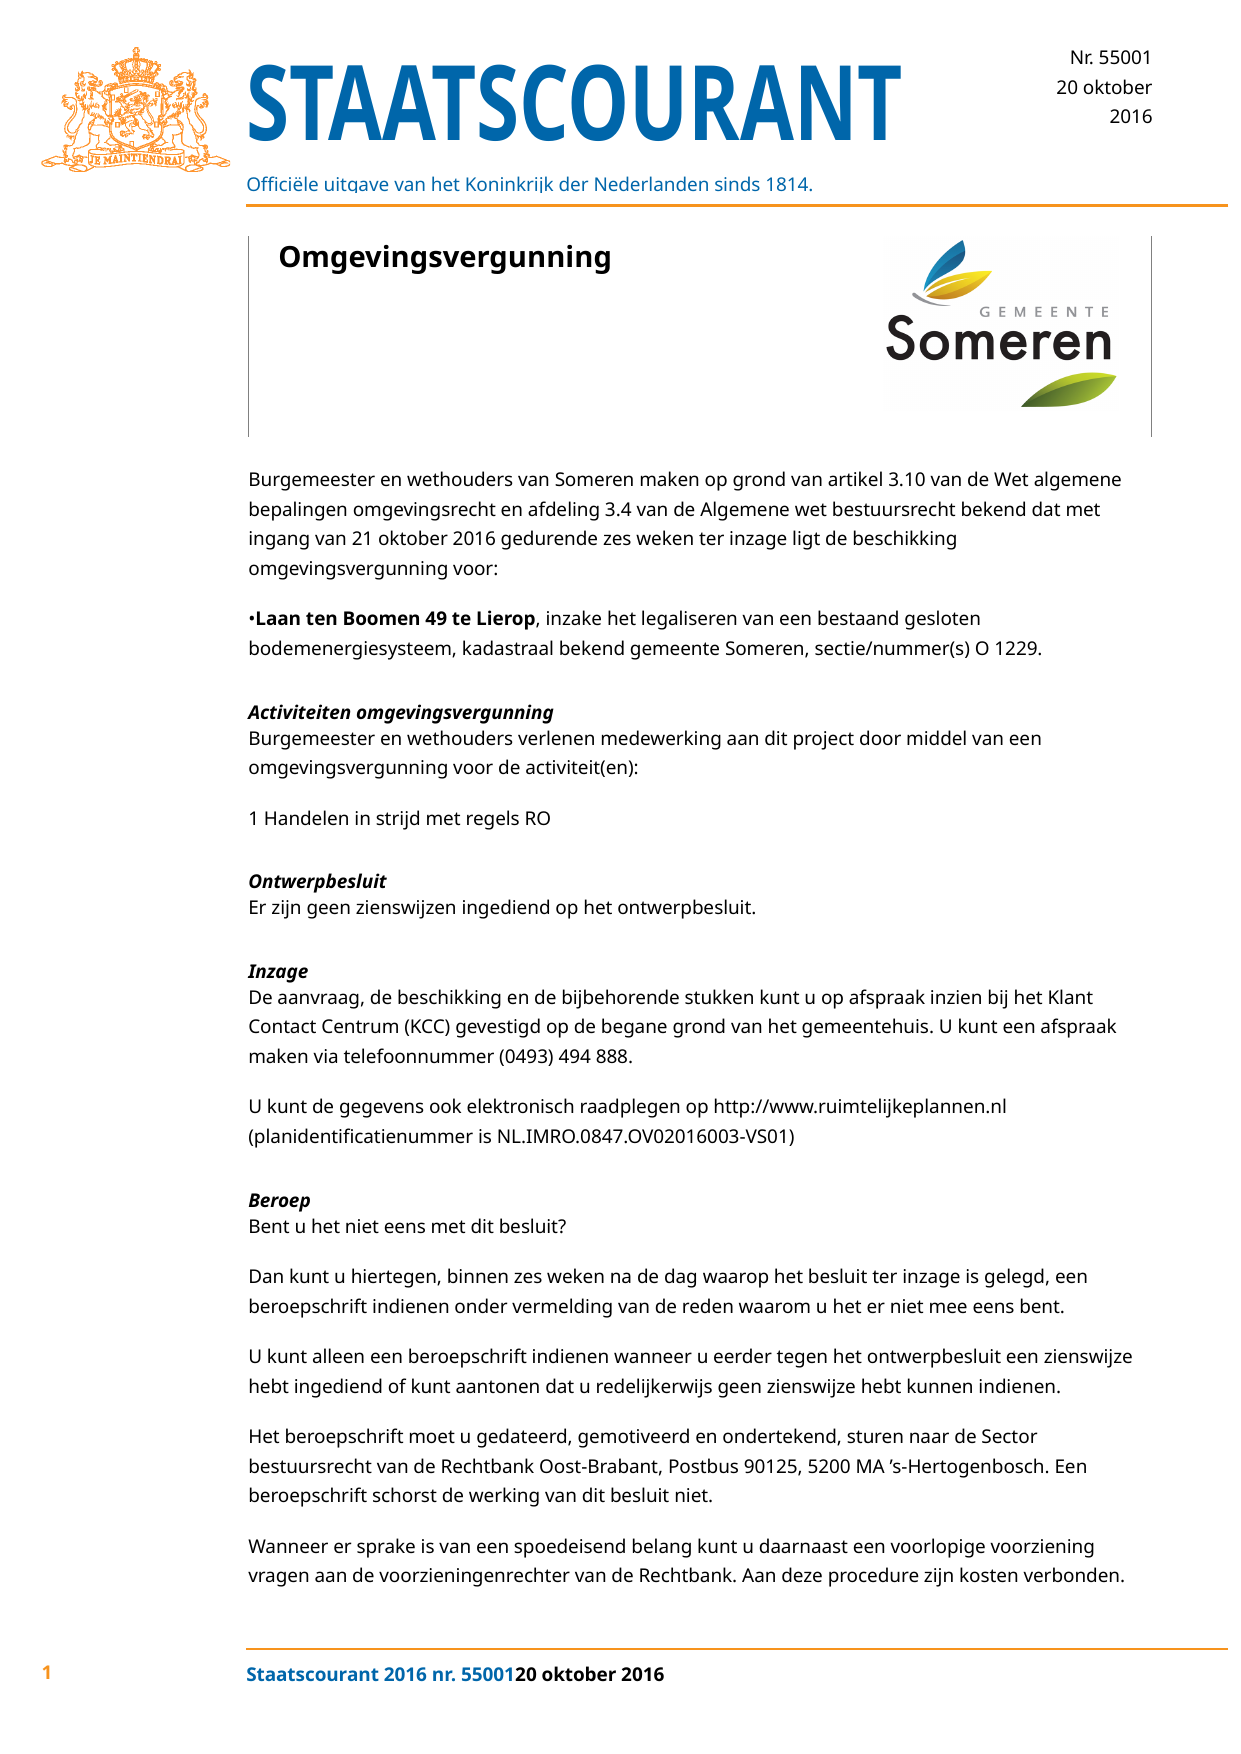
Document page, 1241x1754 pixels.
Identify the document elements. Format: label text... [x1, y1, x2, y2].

text Burgemeester en wethouders verlenen medewerking aan dit project door middel van een omgevingsvergunning voor de activiteit(en): [248, 725, 1152, 780]
text U kunt de gegevens ook elektronisch raadplegen op http://www.ruimtelijkeplannen.nl (planidentificatienummer is NL.IMRO.0847.OV02016003-VS01) [248, 1094, 1152, 1149]
text Ontwerpbesluit [248, 869, 1152, 894]
picture [882, 236, 1119, 411]
text Wanneer er sprake is van een spoedeisend belang kunt u daarnaast een voorlopige voorziening vragen aan de voorzieningenrechter van de Rechtbank. Aan deze procedure zijn kosten verbonden. [248, 1533, 1152, 1588]
text Beroep [248, 1187, 1152, 1213]
text Inzage [248, 958, 1152, 984]
text 1 Handelen in strijd met regels RO [248, 805, 1152, 830]
text Burgemeester en wethouders van Someren maken op grond van artikel 3.10 van de Wet algemene bepalingen omgevingsrecht en afdeling 3.4 van de Algemene wet bestuursrecht bekend dat met ingang van 21 oktober 2016 gedurende zes weken ter inzage ligt de beschikking omgevingsvergunning voor: [248, 466, 1152, 581]
text •Laan ten Boomen 49 te Lierop, inzake het legaliseren van een bestaand gesloten bodemenergiesysteem, kadastraal bekend gemeente Someren, sectie/nummer(s) O 1229. [248, 605, 1152, 661]
text Dan kunt u hiertegen, binnen zes weken na de dag waarop het besluit ter inzage is gelegd, een beroepschrift indienen onder vermelding van de reden waarom u het er niet mee eens bent. [248, 1263, 1152, 1319]
text Het beroepschrift moet u gedateerd, gemotiveerd en ondertekend, sturen naar de Sector bestuursrecht van de Rechtbank Oost-Brabant, Postbus 90125, 5200 MA ’s-Hertogenbosch. Een beroepschrift schorst de werking van dit besluit niet. [248, 1423, 1152, 1508]
text De aanvraag, de beschikking en de bijbehorende stukken kunt u op afspraak inzien bij het Klant Contact Centrum (KCC) gevestigd op de begane grond van het gemeentehuis. U kunt een afspraak maken via telefoonnummer (0493) 494 888. [248, 984, 1152, 1069]
picture [41, 47, 231, 172]
table_header [850, 236, 1151, 437]
text Bent u het niet eens met dit besluit? [248, 1213, 1152, 1239]
text Activiteiten omgevingsvergunning [248, 699, 1152, 725]
text U kunt alleen een beroepschrift indienen wanneer u eerder tegen het ontwerpbesluit een zienswijze hebt ingediend of kunt aantonen dat u redelijkerwijs geen zienswijze hebt kunnen indienen. [248, 1343, 1152, 1399]
text Er zijn geen zienswijzen ingediend op het ontwerpbesluit. [248, 894, 1152, 920]
table_header Omgevingsvergunning [249, 236, 850, 437]
